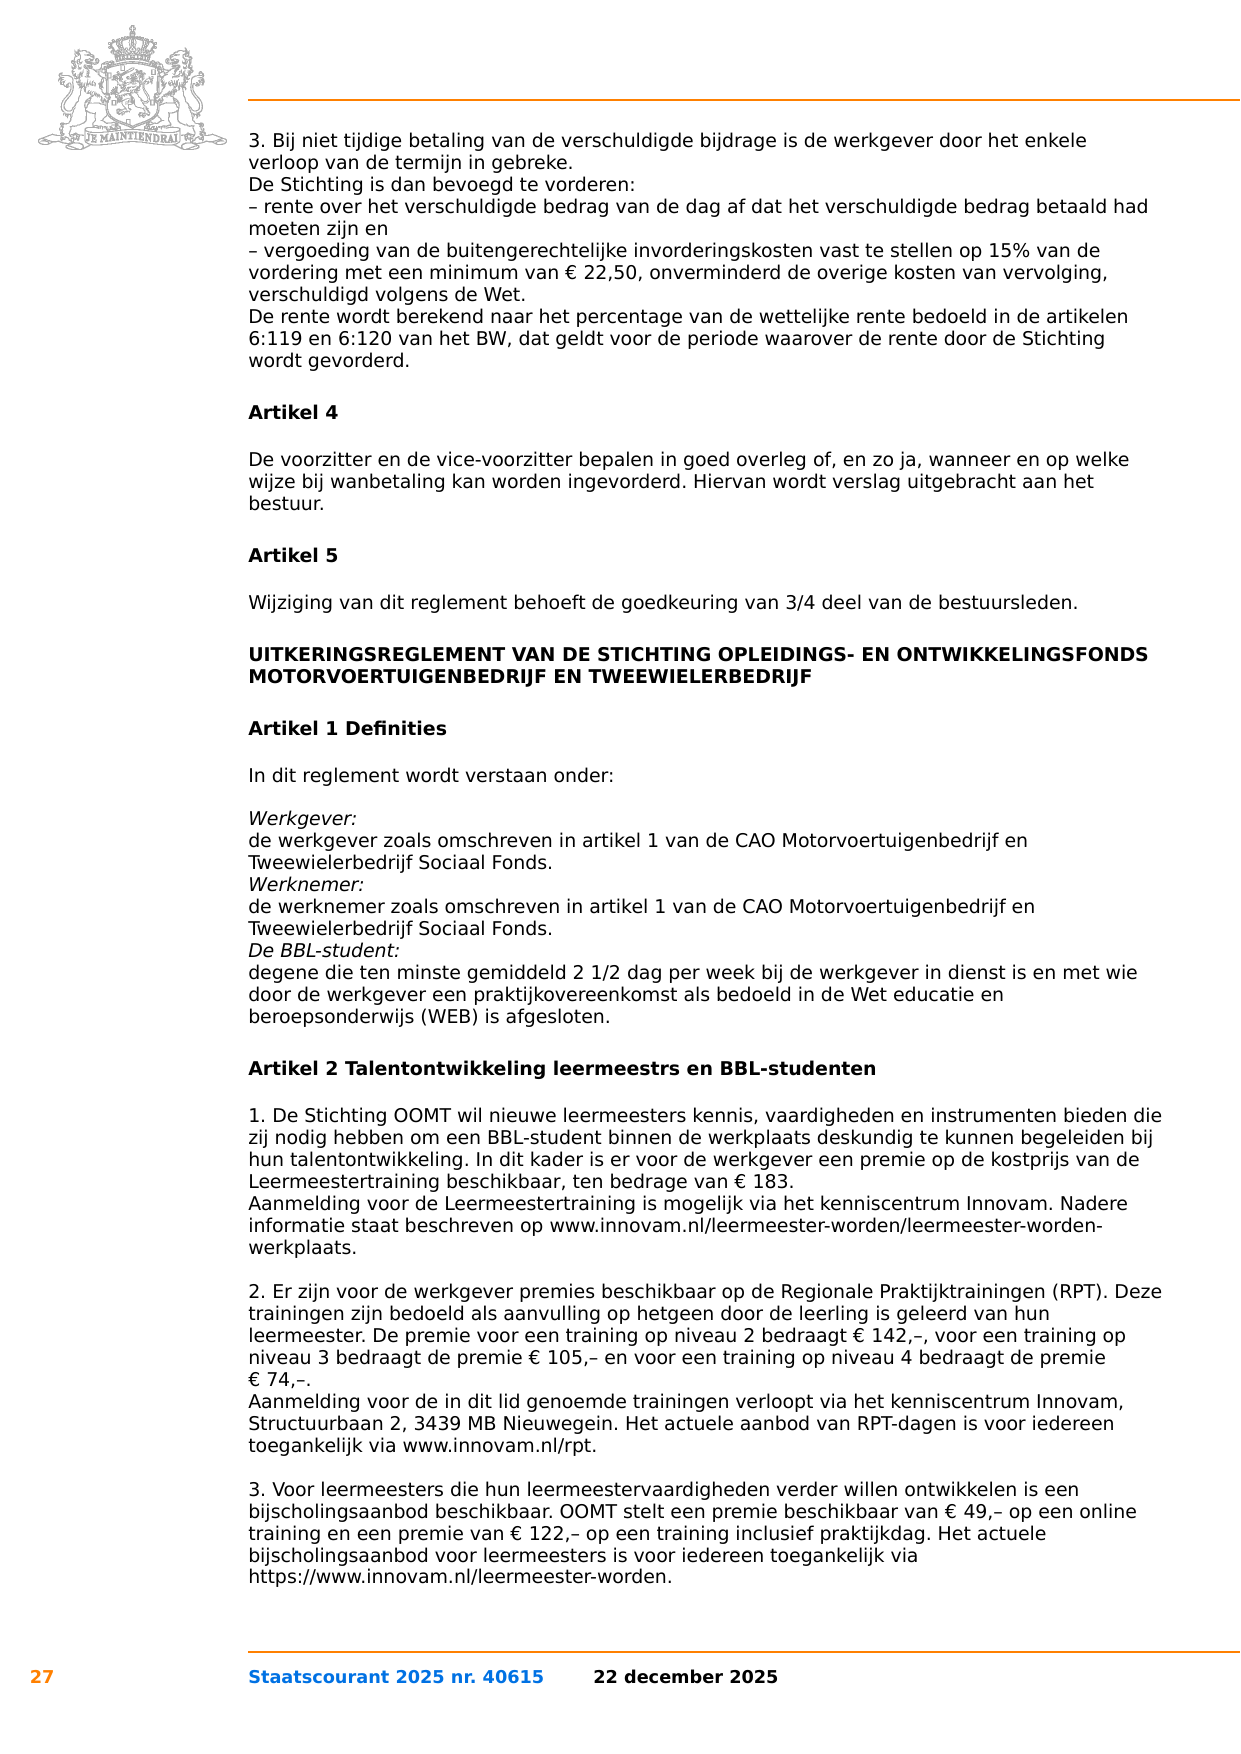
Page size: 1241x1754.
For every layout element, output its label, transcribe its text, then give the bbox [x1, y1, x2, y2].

text De voorzitter en de vice-voorzitter bepalen in goed overleg of, en zo ja, wanneer en op welke wijze bij wanbetaling kan worden ingevorderd. Hiervan wordt verslag uitgebracht aan het bestuur. [248, 449, 1163, 514]
picture [38, 25, 227, 150]
subtitle Artikel 1 Definities [248, 717, 1163, 739]
text In dit reglement wordt verstaan onder: [248, 764, 1163, 786]
text de werknemer zoals omschreven in artikel 1 van de CAO Motorvoertuigenbedrijf en Tweewielerbedrijf Sociaal Fonds. [248, 896, 1163, 940]
text Werknemer: [248, 874, 1163, 896]
text – vergoeding van de buitengerechtelijke invorderingskosten vast te stellen op 15% van de vordering met een minimum van € 22,50, onverminderd de overige kosten van vervolging, verschuldigd volgens de Wet. [248, 240, 1163, 306]
text Aanmelding voor de Leermeestertraining is mogelijk via het kenniscentrum Innovam. Nadere informatie staat beschreven op www.innovam.nl/leermeester-worden/leermeester-worden-werkplaats. [248, 1193, 1163, 1259]
text Wijziging van dit reglement behoeft de goedkeuring van 3/4 deel van de bestuursleden. [248, 592, 1163, 613]
text Aanmelding voor de in dit lid genoemde trainingen verloopt via het kenniscentrum Innovam, Structuurbaan 2, 3439 MB Nieuwegein. Het actuele aanbod van RPT-dagen is voor iedereen toegankelijk via www.innovam.nl/rpt. [248, 1391, 1163, 1457]
text 2. Er zijn voor de werkgever premies beschikbaar op de Regionale Praktijktrainingen (RPT). Deze trainingen zijn bedoeld als aanvulling op hetgeen door de leerling is geleerd van hun leermeester. De premie voor een training op niveau 2 bedraagt € 142,–, voor een training op niveau 3 bedraagt de premie € 105,– en voor een training op niveau 4 bedraagt de premie € 74,–. [248, 1281, 1163, 1391]
subtitle Artikel 5 [248, 544, 1163, 567]
subtitle UITKERINGSREGLEMENT VAN DE STICHTING OPLEIDINGS- EN ONTWIKKELINGSFONDS MOTORVOERTUIGENBEDRIJF EN TWEEWIELERBEDRIJF [248, 643, 1163, 687]
subtitle Artikel 4 [248, 402, 1163, 424]
text De BBL-student: [248, 940, 1163, 962]
text De rente wordt berekend naar het percentage van de wettelijke rente bedoeld in de artikelen 6:119 en 6:120 van het BW, dat geldt voor de periode waarover de rente door de Stichting wordt gevorderd. [248, 306, 1163, 372]
text 3. Voor leermeesters die hun leermeestervaardigheden verder willen ontwikkelen is een bijscholingsaanbod beschikbaar. OOMT stelt een premie beschikbaar van € 49,– op een online training en een premie van € 122,– op een training inclusief praktijkdag. Het actuele bijscholingsaanbod voor leermeesters is voor iedereen toegankelijk via https://www.innovam.nl/leermeester-worden. [248, 1478, 1163, 1588]
text de werkgever zoals omschreven in artikel 1 van de CAO Motorvoertuigenbedrijf en Tweewielerbedrijf Sociaal Fonds. [248, 830, 1163, 874]
text – rente over het verschuldigde bedrag van de dag af dat het verschuldigde bedrag betaald had moeten zijn en [248, 196, 1163, 240]
text De Stichting is dan bevoegd te vorderen: [248, 174, 1163, 196]
text 3. Bij niet tijdige betaling van de verschuldigde bijdrage is de werkgever door het enkele verloop van de termijn in gebreke. [248, 130, 1163, 174]
subtitle Artikel 2 Talentontwikkeling leermeestrs en BBL-studenten [248, 1058, 1163, 1080]
text Werkgever: [248, 808, 1163, 830]
text degene die ten minste gemiddeld 2 1/2 dag per week bij de werkgever in dienst is en met wie door de werkgever een praktijkovereenkomst als bedoeld in de Wet educatie en beroepsonderwijs (WEB) is afgesloten. [248, 962, 1163, 1028]
text 1. De Stichting OOMT wil nieuwe leermeesters kennis, vaardigheden en instrumenten bieden die zij nodig hebben om een BBL-student binnen de werkplaats deskundig te kunnen begeleiden bij hun talentontwikkeling. In dit kader is er voor de werkgever een premie op de kostprijs van de Leermeestertraining beschikbaar, ten bedrage van € 183. [248, 1105, 1163, 1193]
